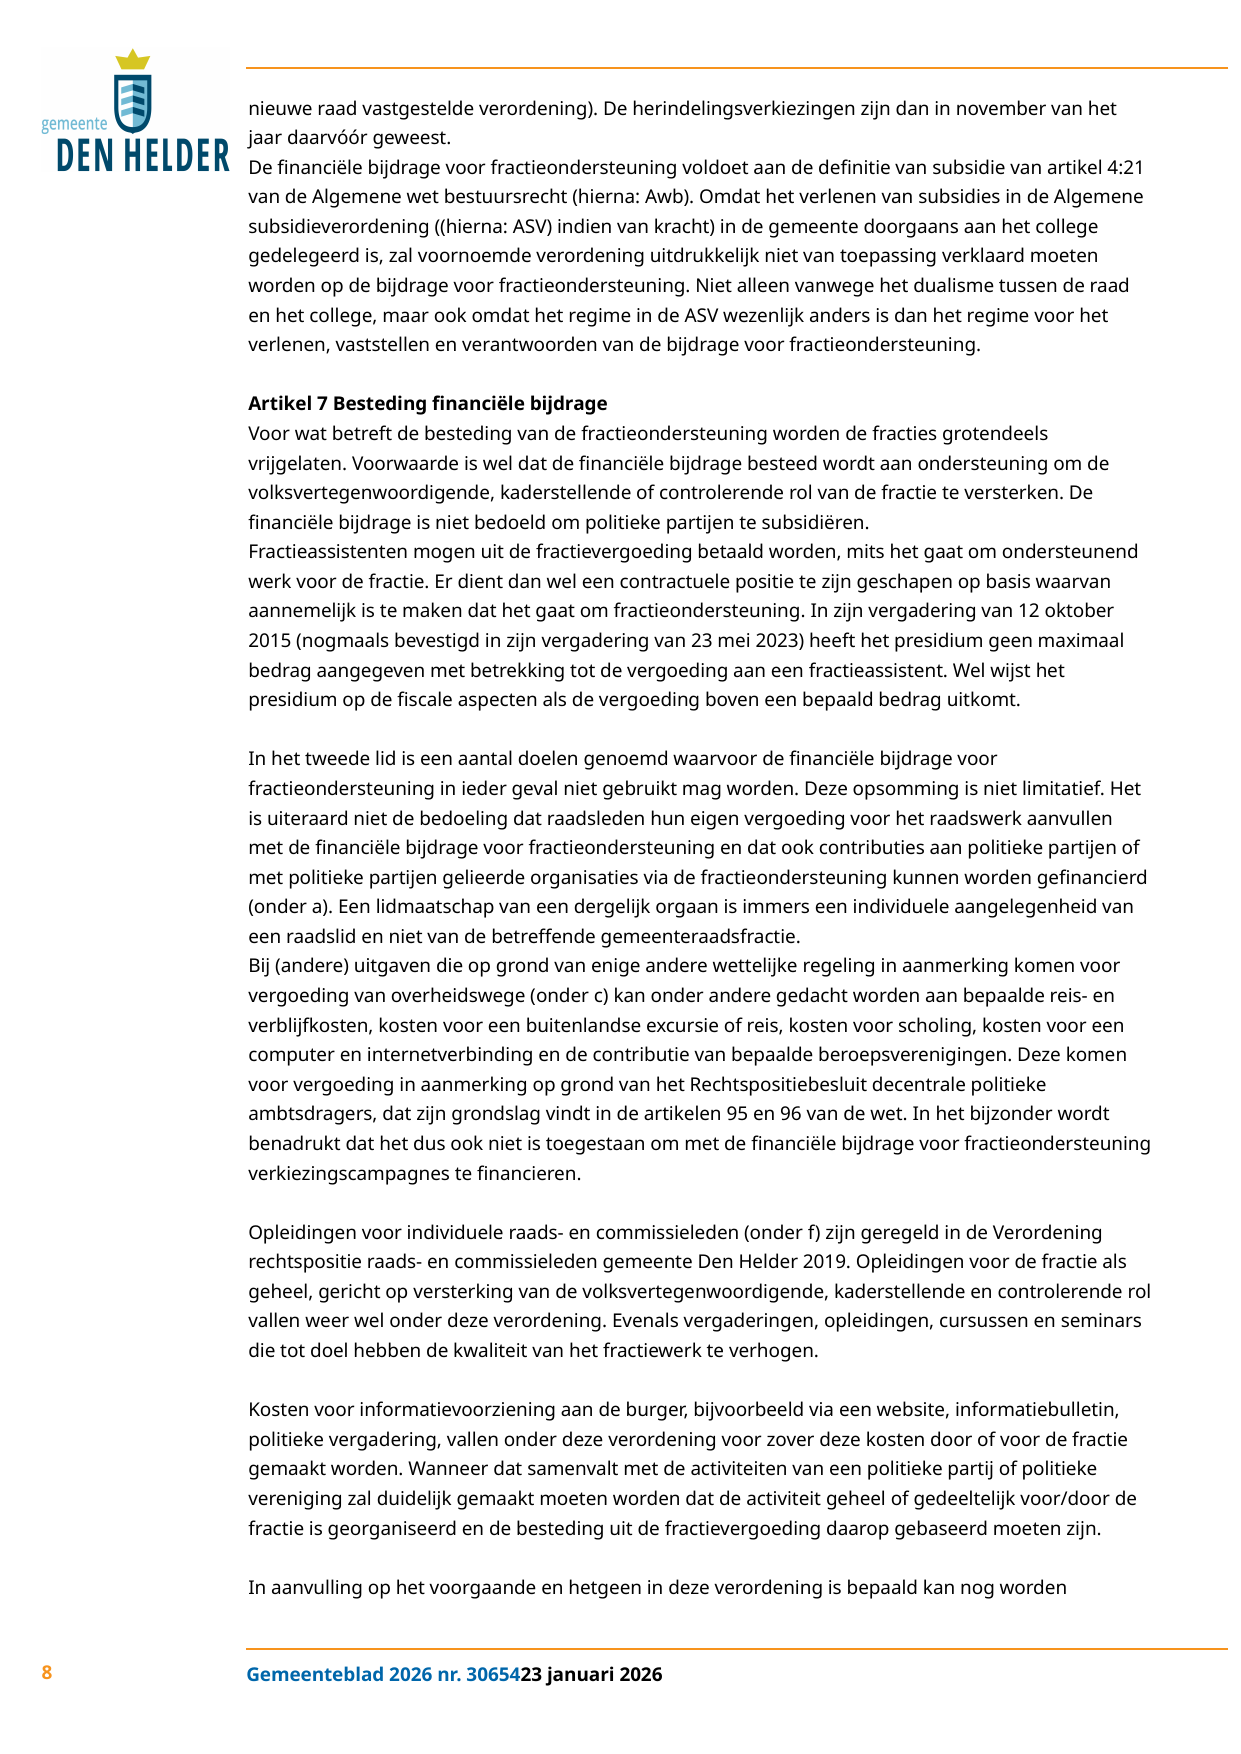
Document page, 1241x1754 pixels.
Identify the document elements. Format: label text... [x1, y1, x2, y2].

picture [182, 144, 187, 165]
picture [130, 157, 135, 172]
picture [41, 47, 231, 172]
picture [100, 154, 106, 172]
text Voor wat betreft de besteding van de fractieondersteuning worden de fracties grotendeels vrijgelaten. Voorwaarde is wel dat de financiële bijdrage besteed wordt aan ondersteuning om de volksvertegenwoordigende, kaderstellende of controlerende rol van de fractie te versterken. De financiële bijdrage is niet bedoeld om politieke partijen te subsidiëren. [248, 420, 1152, 535]
picture [220, 160, 224, 172]
text Artikel 7 Besteding financiële bijdrage [248, 391, 1152, 416]
text Kosten voor informatievoorziening aan de burger, bijvoorbeeld via een website, informatiebulletin, politieke vergadering, vallen onder deze verordening voor zover deze kosten door of voor de fractie gemaakt worden. Wanneer dat samenvalt met de activiteiten van een politieke partij of politieke vereniging zal duidelijk gemaakt moeten worden dat de activiteit geheel of gedeeltelijk voor/door de fractie is georganiseerd en de besteding uit de fractievergoeding daarop gebaseerd moeten zijn. [248, 1396, 1152, 1541]
text In het tweede lid is een aantal doelen genoemd waarvoor de financiële bijdrage voor fractieondersteuning in ieder geval niet gebruikt mag worden. Deze opsomming is niet limitatief. Het is uiteraard niet de bedoeling dat raadsleden hun eigen vergoeding voor het raadswerk aanvullen met de financiële bijdrage voor fractieondersteuning en dat ook contributies aan politieke partijen of met politieke partijen gelieerde organisaties via de fractieondersteuning kunnen worden gefinancierd (onder a). Een lidmaatschap van een dergelijk orgaan is immers een individuele aangelegenheid van een raadslid en niet van de betreffende gemeenteraadsfractie. [248, 746, 1152, 949]
text Bij (andere) uitgaven die op grond van enige andere wettelijke regeling in aanmerking komen voor vergoeding van overheidswege (onder c) kan onder andere gedacht worden aan bepaalde reis- en verblijfkosten, kosten voor een buitenlandse excursie of reis, kosten voor scholing, kosten voor een computer en internetverbinding en de contributie van bepaalde beroepsverenigingen. Deze komen voor vergoeding in aanmerking op grond van het Rechtspositiebesluit decentrale politieke ambtsdragers, dat zijn grondslag vindt in de artikelen 95 en 96 van de wet. In het bijzonder wordt benadrukt dat het dus ook niet is toegestaan om met de financiële bijdrage voor fractieondersteuning verkiezingscampagnes te financieren. [248, 953, 1152, 1186]
text Opleidingen voor individuele raads- en commissieleden (onder f) zijn geregeld in de Verordening rechtspositie raads- en commissieleden gemeente Den Helder 2019. Opleidingen voor de fractie als geheel, gericht op versterking van de volksvertegenwoordigende, kaderstellende en controlerende rol vallen weer wel onder deze verordening. Evenals vergaderingen, opleidingen, cursussen en seminars die tot doel hebben de kwaliteit van het fractiewerk te verhogen. [248, 1219, 1152, 1363]
text De financiële bijdrage voor fractieondersteuning voldoet aan de definitie van subsidie van artikel 4:21 van de Algemene wet bestuursrecht (hierna: Awb). Omdat het verlenen van subsidies in de Algemene subsidieverordening ((hierna: ASV) indien van kracht) in de gemeente doorgaans aan het college gedelegeerd is, zal voornoemde verordening uitdrukkelijk niet van toepassing verklaard moeten worden op de bijdrage voor fractieondersteuning. Niet alleen vanwege het dualisme tussen de raad en het college, maar ook omdat het regime in de ASV wezenlijk anders is dan het regime voor het verlenen, vaststellen en verantwoorden van de bijdrage voor fractieondersteuning. [248, 154, 1152, 357]
picture [63, 144, 68, 165]
text In aanvulling op het voorgaande en hetgeen in deze verordening is bepaald kan nog worden [248, 1574, 1152, 1600]
text Fractieassistenten mogen uit de fractievergoeding betaald worden, mits het gaat om ondersteunend werk voor de fractie. Er dient dan wel een contractuele positie te zijn geschapen op basis waarvan aannemelijk is te maken dat het gaat om fractieondersteuning. In zijn vergadering van 12 oktober 2015 (nogmaals bevestigd in zijn vergadering van 23 mei 2023) heeft het presidium geen maximaal bedrag aangegeven met betrekking tot de vergoeding aan een fractieassistent. Wel wijst het presidium op de fiscale aspecten als de vergoeding boven een bepaald bedrag uitkomt. [248, 538, 1152, 712]
text nieuwe raad vastgestelde verordening). De herindelingsverkiezingen zijn dan in november van het jaar daarvóór geweest. [248, 95, 1152, 150]
